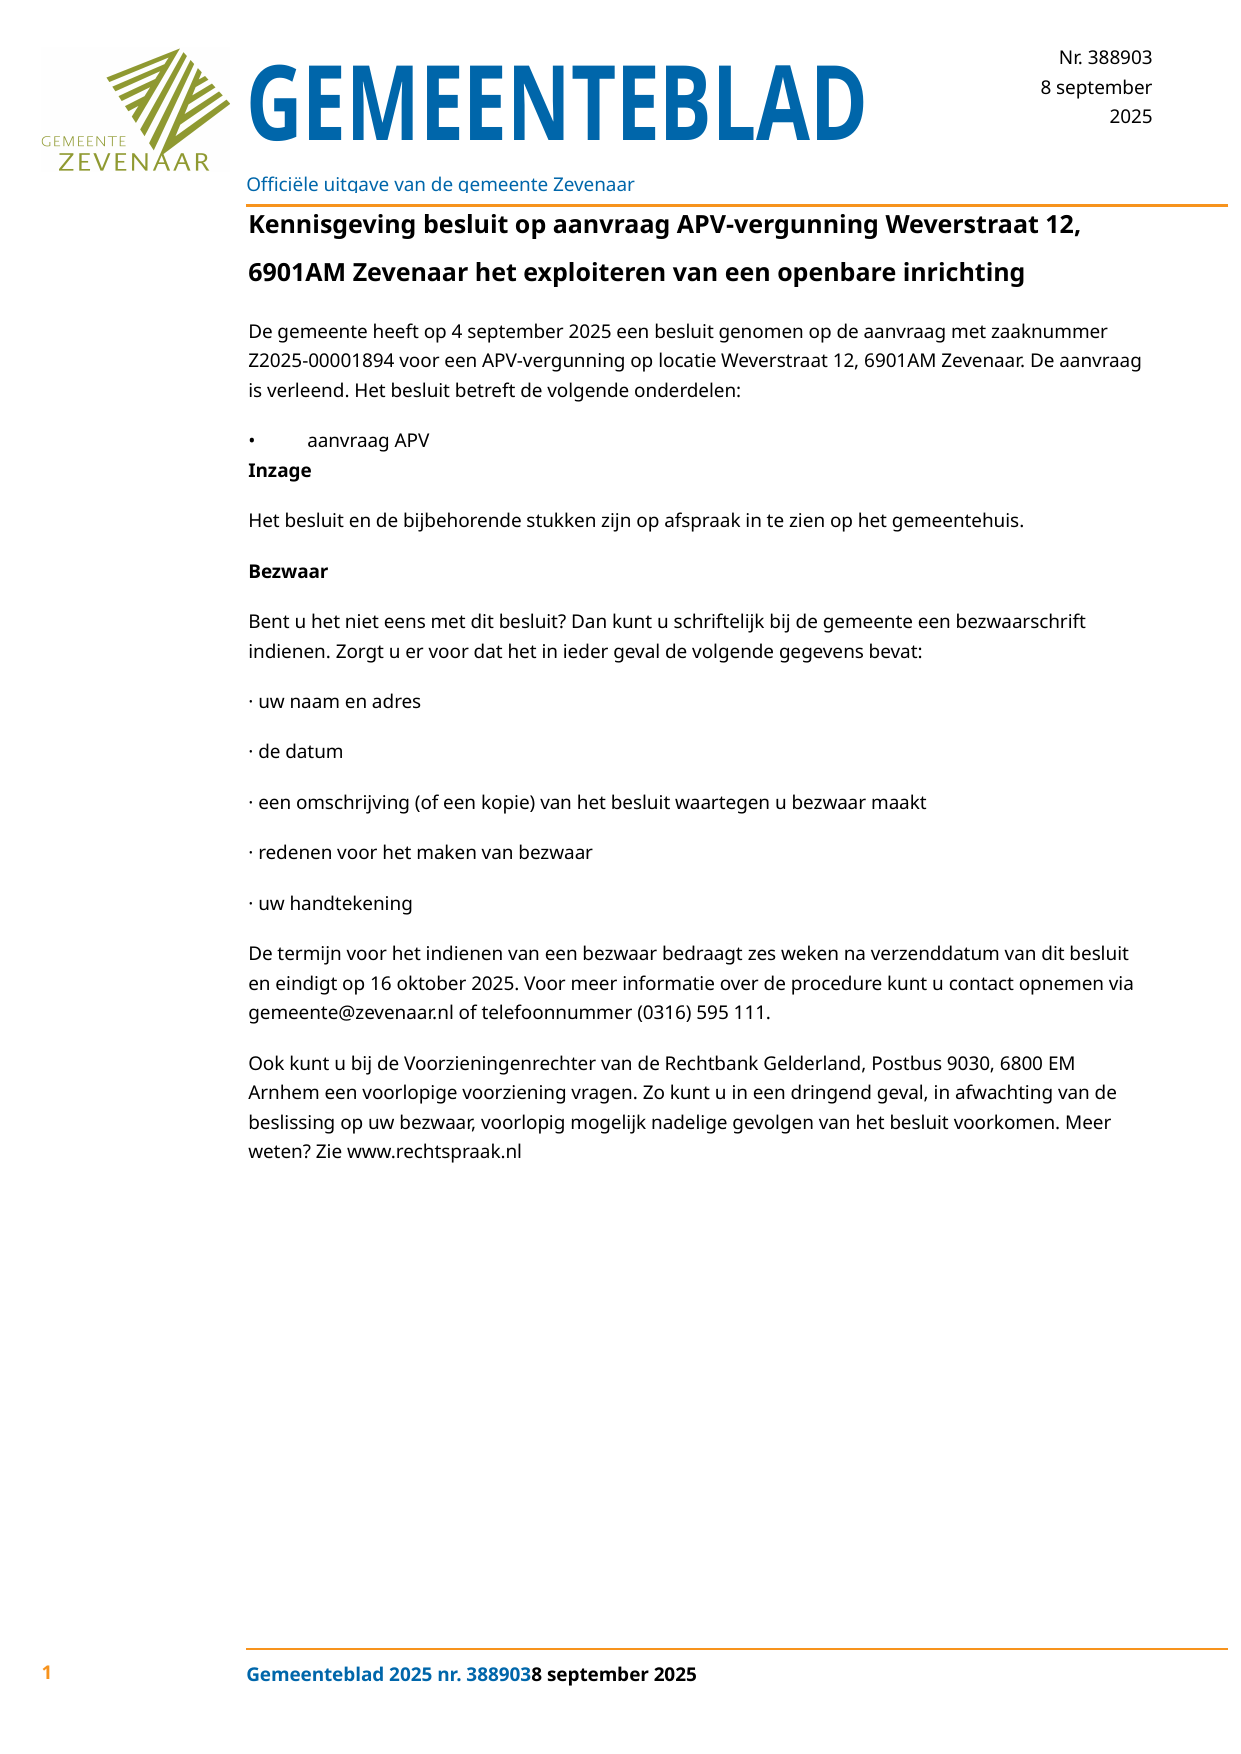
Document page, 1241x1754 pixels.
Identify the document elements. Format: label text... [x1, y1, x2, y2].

text Bezwaar [248, 558, 1152, 584]
text · uw handtekening [248, 890, 1152, 916]
text Het besluit en de bijbehorende stukken zijn op afspraak in te zien op het gemeentehuis. [248, 507, 1152, 533]
text · een omschrijving (of een kopie) van het besluit waartegen u bezwaar maakt [248, 789, 1152, 815]
text Bent u het niet eens met dit besluit? Dan kunt u schriftelijk bij de gemeente een bezwaarschrift indienen. Zorgt u er voor dat het in ieder geval de volgende gegevens bevat: [248, 608, 1152, 664]
text Kennisgeving besluit op aanvraag APV-vergunning Weverstraat 12, 6901AM Zevenaar het exploiteren van een openbare inrichting [248, 207, 1152, 288]
text De termijn voor het indienen van een bezwaar bedraagt zes weken na verzenddatum van dit besluit en eindigt op 16 oktober 2025. Voor meer informatie over de procedure kunt u contact opnemen via gemeente@zevenaar.nl of telefoonnummer (0316) 595 111. [248, 940, 1152, 1025]
text Inzage [248, 457, 1152, 483]
text De gemeente heeft op 4 september 2025 een besluit genomen op de aanvraag met zaaknummer Z2025-00001894 voor een APV-vergunning op locatie Weverstraat 12, 6901AM Zevenaar. De aanvraag is verleend. Het besluit betreft de volgende onderdelen: [248, 318, 1152, 403]
text · redenen voor het maken van bezwaar [248, 839, 1152, 865]
text Ook kunt u bij de Voorzieningenrechter van de Rechtbank Gelderland, Postbus 9030, 6800 EM Arnhem een voorlopige voorziening vragen. Zo kunt u in een dringend geval, in afwachting van de beslissing op uw bezwaar, voorlopig mogelijk nadelige gevolgen van het besluit voorkomen. Meer weten? Zie www.rechtspraak.nl [248, 1050, 1152, 1164]
picture [41, 47, 231, 172]
text · uw naam en adres [248, 688, 1152, 714]
text · de datum [248, 739, 1152, 764]
list aanvraag APV [248, 427, 1152, 453]
